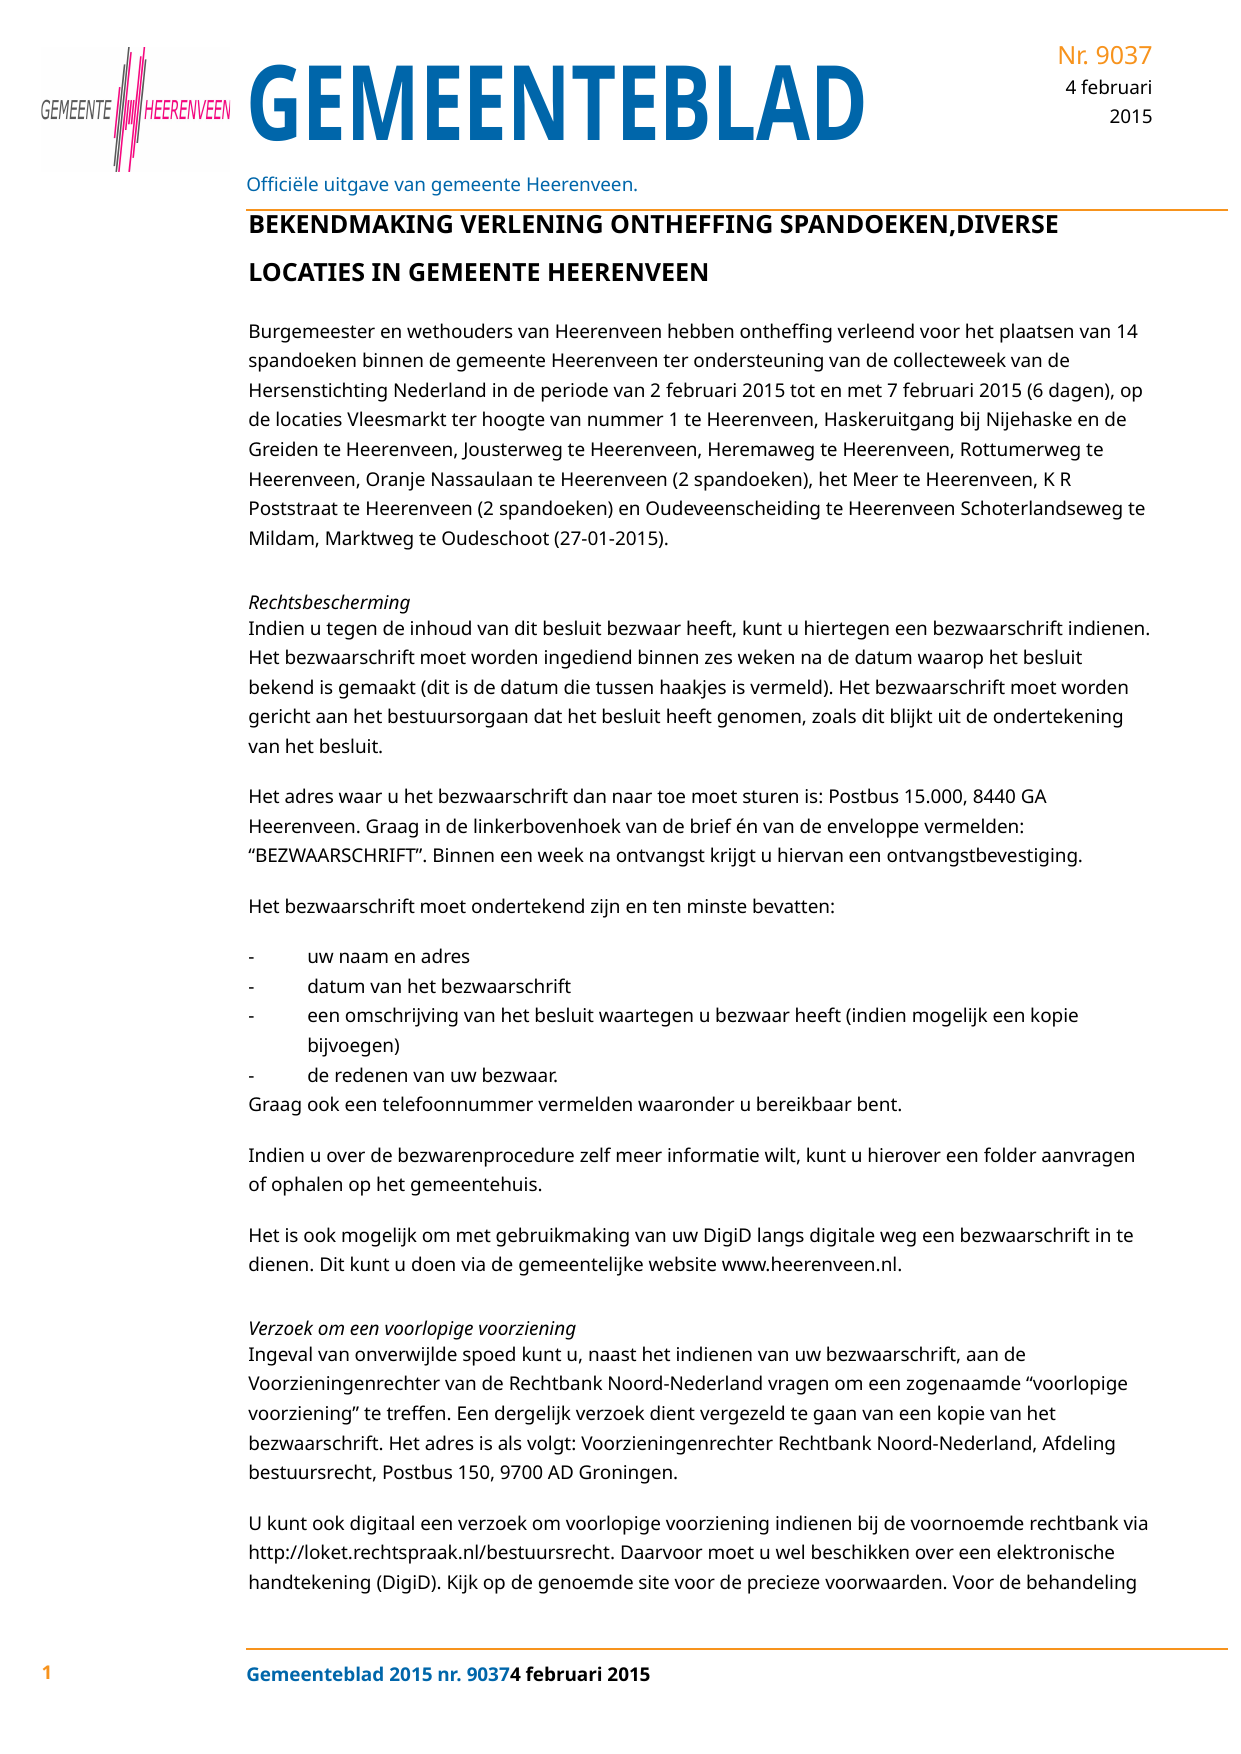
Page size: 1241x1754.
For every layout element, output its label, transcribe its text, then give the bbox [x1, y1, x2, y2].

list datum van het bezwaarschrift [248, 973, 1152, 999]
list de redenen van uw bezwaar. [248, 1062, 1152, 1087]
text Ingeval van onverwijlde spoed kunt u, naast het indienen van uw bezwaarschrift, aan de Voorzieningenrechter van de Rechtbank Noord-Nederland vragen om een zogenaamde “voorlopige voorziening” te treffen. Een dergelijk verzoek dient vergezeld te gaan van een kopie van het bezwaarschrift. Het adres is als volgt: Voorzieningenrechter Rechtbank Noord-Nederland, Afdeling bestuursrecht, Postbus 150, 9700 AD Groningen. [248, 1341, 1152, 1485]
text Indien u tegen de inhoud van dit besluit bezwaar heeft, kunt u hiertegen een bezwaarschrift indienen. Het bezwaarschrift moet worden ingediend binnen zes weken na de datum waarop het besluit bekend is gemaakt (dit is de datum die tussen haakjes is vermeld). Het bezwaarschrift moet worden gericht aan het bestuursorgaan dat het besluit heeft genomen, zoals dit blijkt uit de ondertekening van het besluit. [248, 615, 1152, 759]
text U kunt ook digitaal een verzoek om voorlopige voorziening indienen bij de voornoemde rechtbank via http://loket.rechtspraak.nl/bestuursrecht. Daarvoor moet u wel beschikken over een elektronische handtekening (DigiD). Kijk op de genoemde site voor de precieze voorwaarden. Voor de behandeling [248, 1510, 1152, 1595]
list uw naam en adres [248, 943, 1152, 969]
text Het is ook mogelijk om met gebruikmaking van uw DigiD langs digitale weg een bezwaarschrift in te dienen. Dit kunt u doen via de gemeentelijke website www.heerenveen.nl. [248, 1222, 1152, 1277]
list een omschrijving van het besluit waartegen u bezwaar heeft (indien mogelijk een kopie bijvoegen) [248, 1003, 1152, 1058]
text Het bezwaarschrift moet ondertekend zijn en ten minste bevatten: [248, 893, 1152, 919]
text Het adres waar u het bezwaarschrift dan naar toe moet sturen is: Postbus 15.000, 8440 GA Heerenveen. Graag in de linkerbovenhoek van de brief én van de enveloppe vermelden: “BEZWAARSCHRIFT”. Binnen een week na ontvangst krijgt u hiervan een ontvangstbevestiging. [248, 783, 1152, 868]
text Burgemeester en wethouders van Heerenveen hebben ontheffing verleend voor het plaatsen van 14 spandoeken binnen de gemeente Heerenveen ter ondersteuning van de collecteweek van de Hersenstichting Nederland in de periode van 2 februari 2015 tot en met 7 februari 2015 (6 dagen), op de locaties Vleesmarkt ter hoogte van nummer 1 te Heerenveen, Haskeruitgang bij Nijehaske en de Greiden te Heerenveen, Jousterweg te Heerenveen, Heremaweg te Heerenveen, Rottumerweg te Heerenveen, Oranje Nassaulaan te Heerenveen (2 spandoeken), het Meer te Heerenveen, K R Poststraat te Heerenveen (2 spandoeken) en Oudeveenscheiding te Heerenveen Schoterlandseweg te Mildam, Marktweg te Oudeschoot (27-01-2015). [248, 318, 1152, 551]
text BEKENDMAKING VERLENING ONTHEFFING SPANDOEKEN,DIVERSE LOCATIES IN GEMEENTE HEERENVEEN [248, 211, 1152, 288]
text Indien u over de bezwarenprocedure zelf meer informatie wilt, kunt u hierover een folder aanvragen of ophalen op het gemeentehuis. [248, 1142, 1152, 1197]
text Rechtsbescherming [248, 589, 1152, 615]
picture [41, 47, 231, 172]
text Verzoek om een voorlopige voorziening [248, 1315, 1152, 1341]
text Graag ook een telefoonnummer vermelden waaronder u bereikbaar bent. [248, 1091, 1152, 1117]
